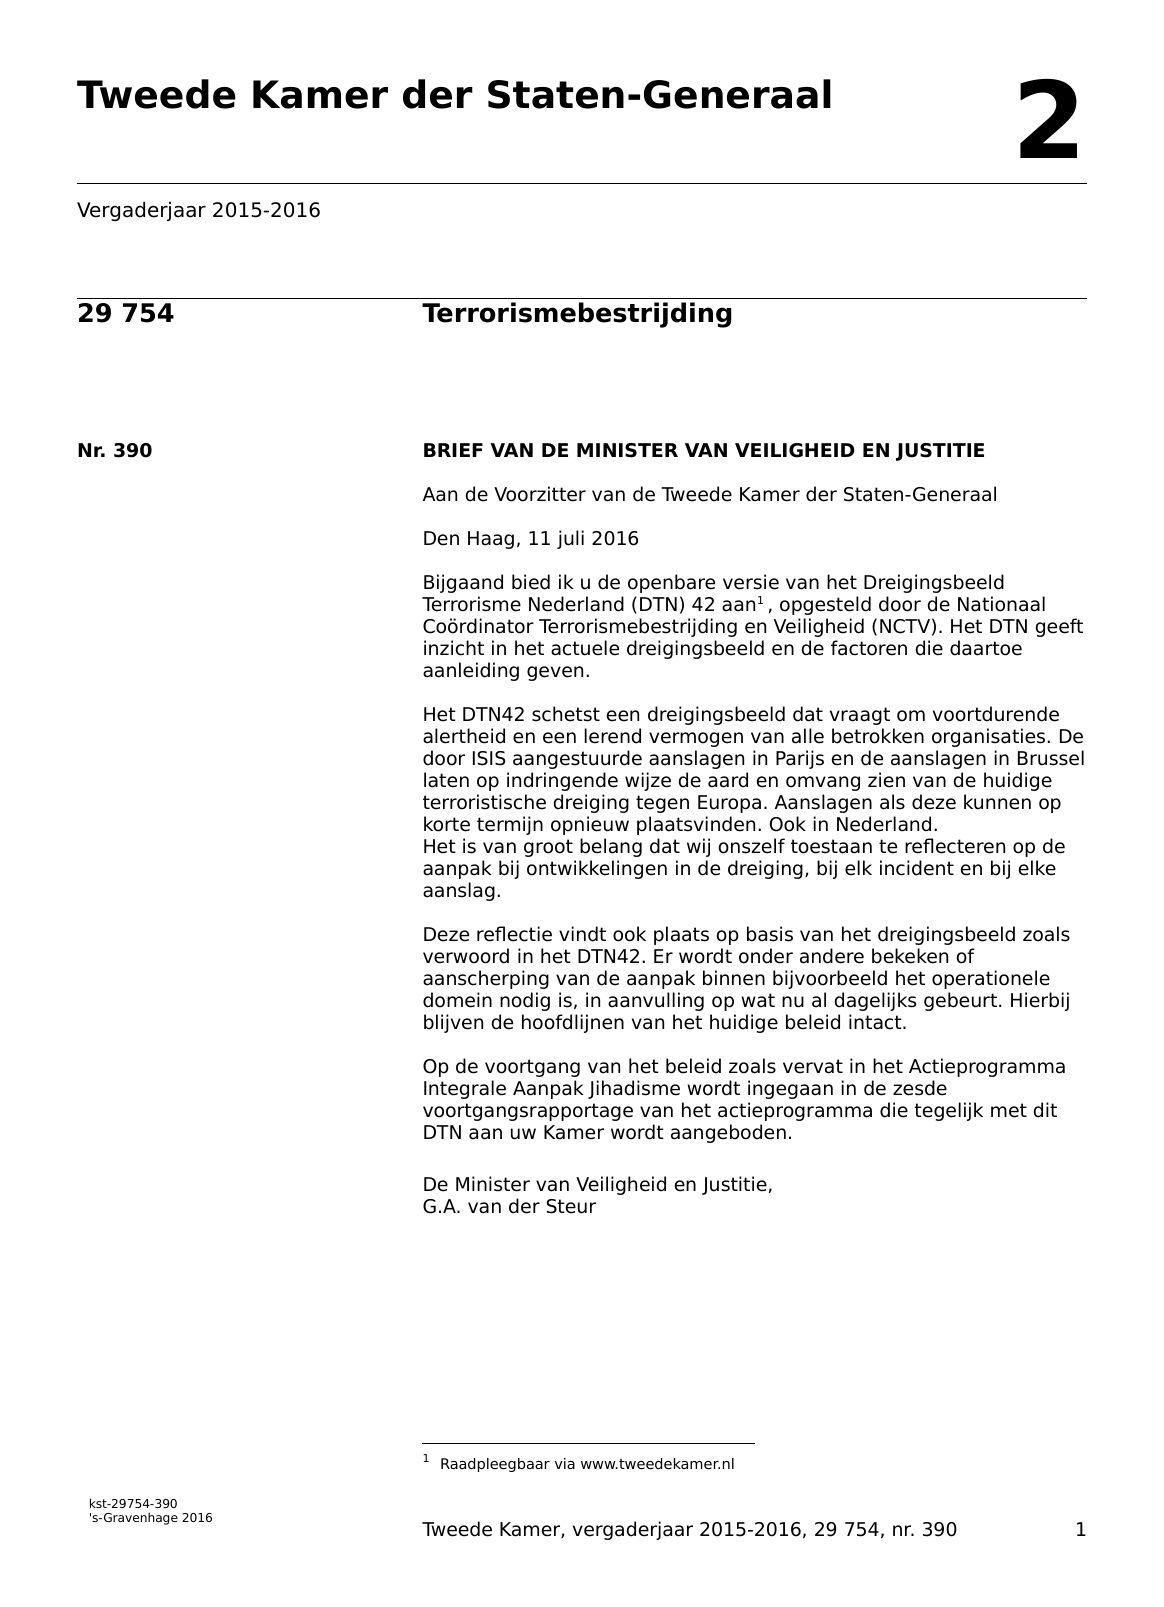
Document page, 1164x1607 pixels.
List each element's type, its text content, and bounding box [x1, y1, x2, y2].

text Raadpleegbaar via www.tweedekamer.nl [422, 1452, 1087, 1474]
text 's-Gravenhage 2016 [88, 1511, 323, 1525]
table_header 2 [886, 59, 1087, 183]
subtitle Nr. 390 BRIEF VAN DE MINISTER VAN VEILIGHEID EN JUSTITIE [77, 440, 1087, 462]
text Het DTN42 schetst een dreigingsbeeld dat vraagt om voortdurende alertheid en een lerend vermogen van alle betrokken organisaties. De door ISIS aangestuurde aanslagen in Parijs en de aanslagen in Brussel laten op indringende wijze de aard en omvang zien van de huidige terroristische dreiging tegen Europa. Aanslagen als deze kunnen op korte termijn opnieuw plaatsvinden. Ook in Nederland. [422, 704, 1087, 836]
text Den Haag, 11 juli 2016 [422, 528, 1087, 550]
table_cell Vergaderjaar 2015-2016 [77, 184, 1087, 298]
text De Minister van Veiligheid en Justitie, G.A. van der Steur [422, 1174, 1087, 1218]
text kst-29754-390 [88, 1497, 323, 1511]
subtitle 29 754 Terrorismebestrijding [77, 299, 1087, 329]
table_header Tweede Kamer der Staten-Generaal [77, 59, 886, 183]
text Deze reflectie vindt ook plaats op basis van het dreigingsbeeld zoals verwoord in het DTN42. Er wordt onder andere bekeken of aanscherping van de aanpak binnen bijvoorbeeld het operationele domein nodig is, in aanvulling op wat nu al dagelijks gebeurt. Hierbij blijven de hoofdlijnen van het huidige beleid intact. [422, 924, 1087, 1034]
text Op de voortgang van het beleid zoals vervat in het Actieprogramma Integrale Aanpak Jihadisme wordt ingegaan in de zesde voortgangsrapportage van het actieprogramma die tegelijk met dit DTN aan uw Kamer wordt aangeboden. [422, 1056, 1087, 1144]
text Aan de Voorzitter van de Tweede Kamer der Staten-Generaal [422, 484, 1087, 506]
text Bijgaand bied ik u de openbare versie van het Dreigingsbeeld Terrorisme Nederland (DTN) 42 aan, opgesteld door de Nationaal Coördinator Terrorismebestrijding en Veiligheid (NCTV). Het DTN geeft inzicht in het actuele dreigingsbeeld en de factoren die daartoe aanleiding geven. [422, 572, 1087, 682]
text Het is van groot belang dat wij onszelf toestaan te reflecteren op de aanpak bij ontwikkelingen in de dreiging, bij elk incident en bij elke aanslag. [422, 836, 1087, 902]
